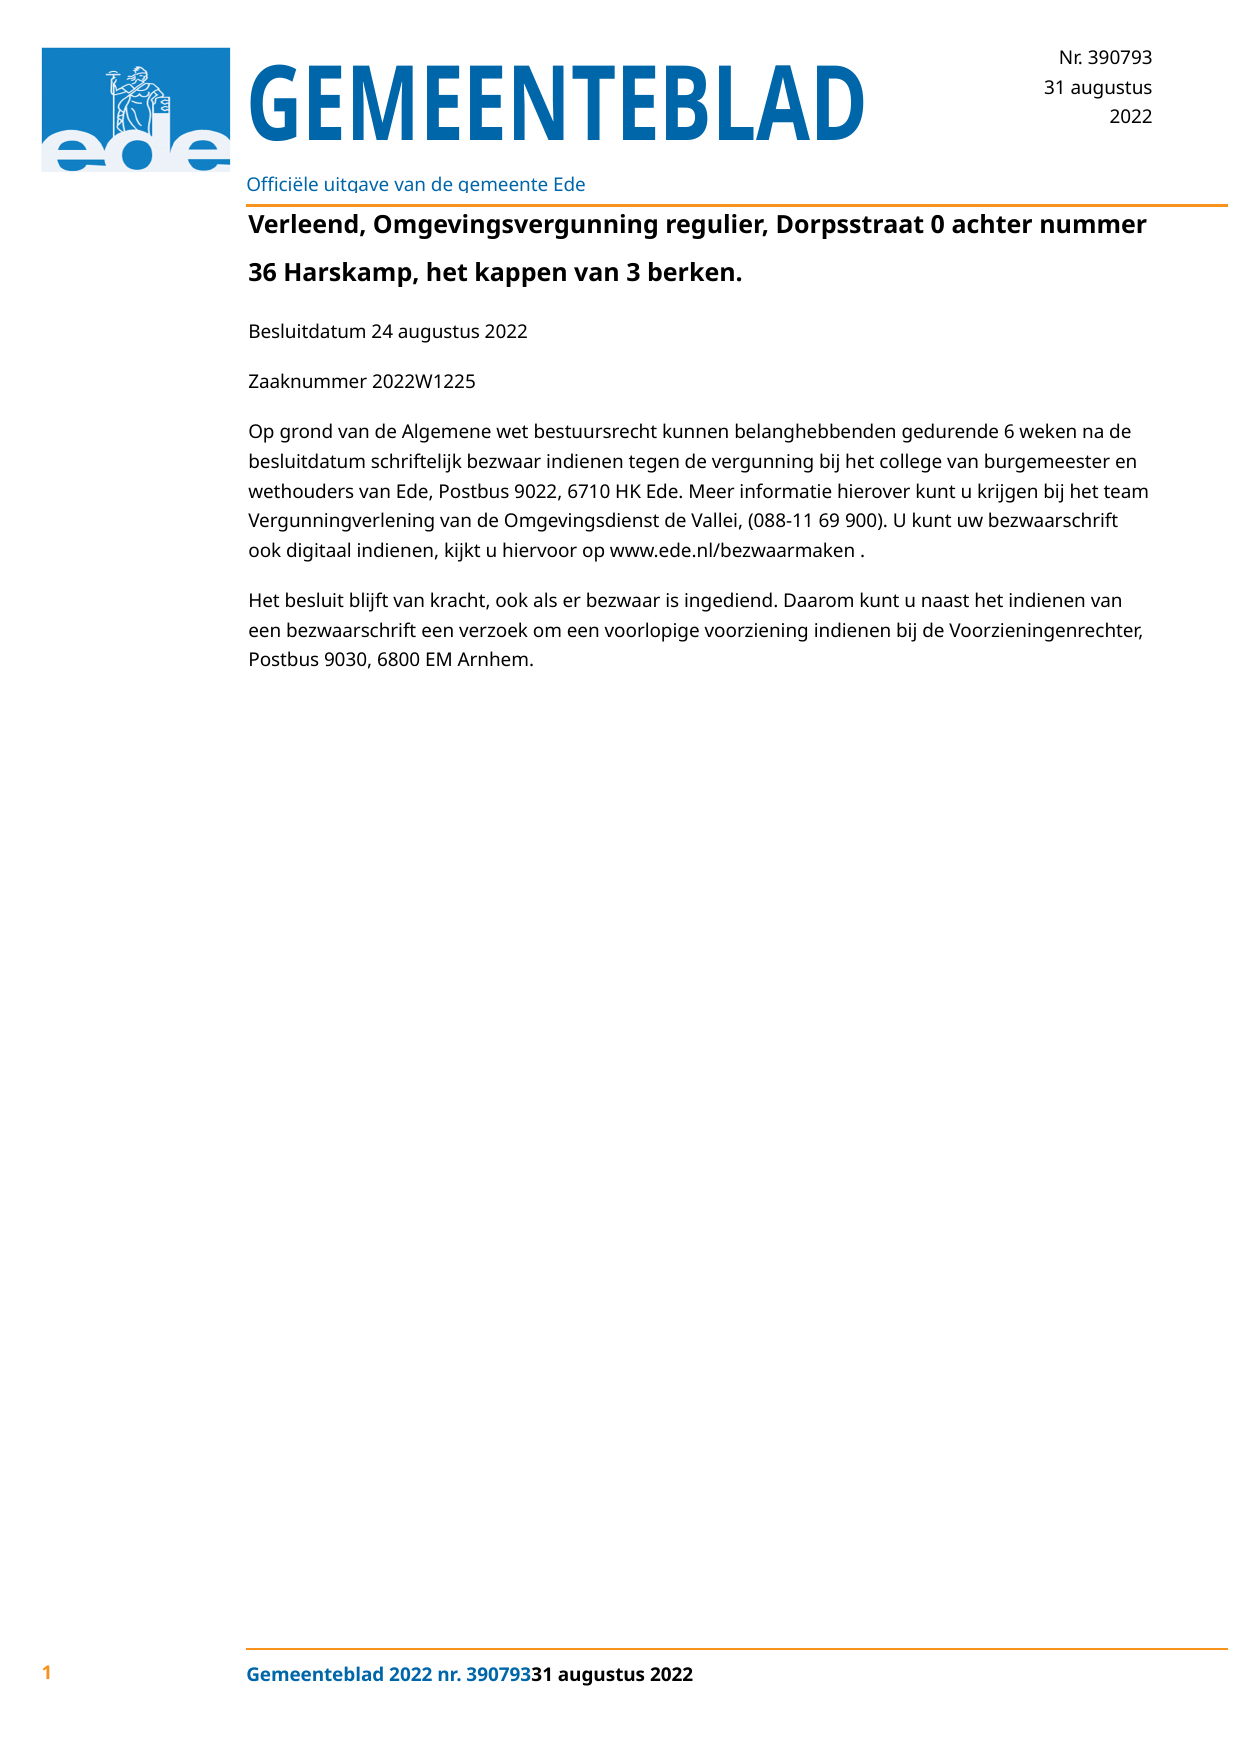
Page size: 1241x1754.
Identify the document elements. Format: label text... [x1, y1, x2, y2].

text Zaaknummer 2022W1225 [248, 368, 1152, 394]
text Het besluit blijft van kracht, ook als er bezwaar is ingediend. Daarom kunt u naast het indienen van een bezwaarschrift een verzoek om een voorlopige voorziening indienen bij de Voorzieningenrechter, Postbus 9030, 6800 EM Arnhem. [248, 587, 1152, 672]
picture [41, 47, 231, 172]
text Verleend, Omgevingsvergunning regulier, Dorpsstraat 0 achter nummer 36 Harskamp, het kappen van 3 berken. [248, 207, 1152, 288]
text Op grond van de Algemene wet bestuursrecht kunnen belanghebbenden gedurende 6 weken na de besluitdatum schriftelijk bezwaar indienen tegen de vergunning bij het college van burgemeester en wethouders van Ede, Postbus 9022, 6710 HK Ede. Meer informatie hierover kunt u krijgen bij het team Vergunningverlening van de Omgevingsdienst de Vallei, (088-11 69 900). U kunt uw bezwaarschrift ook digitaal indienen, kijkt u hiervoor op www.ede.nl/bezwaarmaken . [248, 419, 1152, 563]
text Besluitdatum 24 augustus 2022 [248, 318, 1152, 344]
